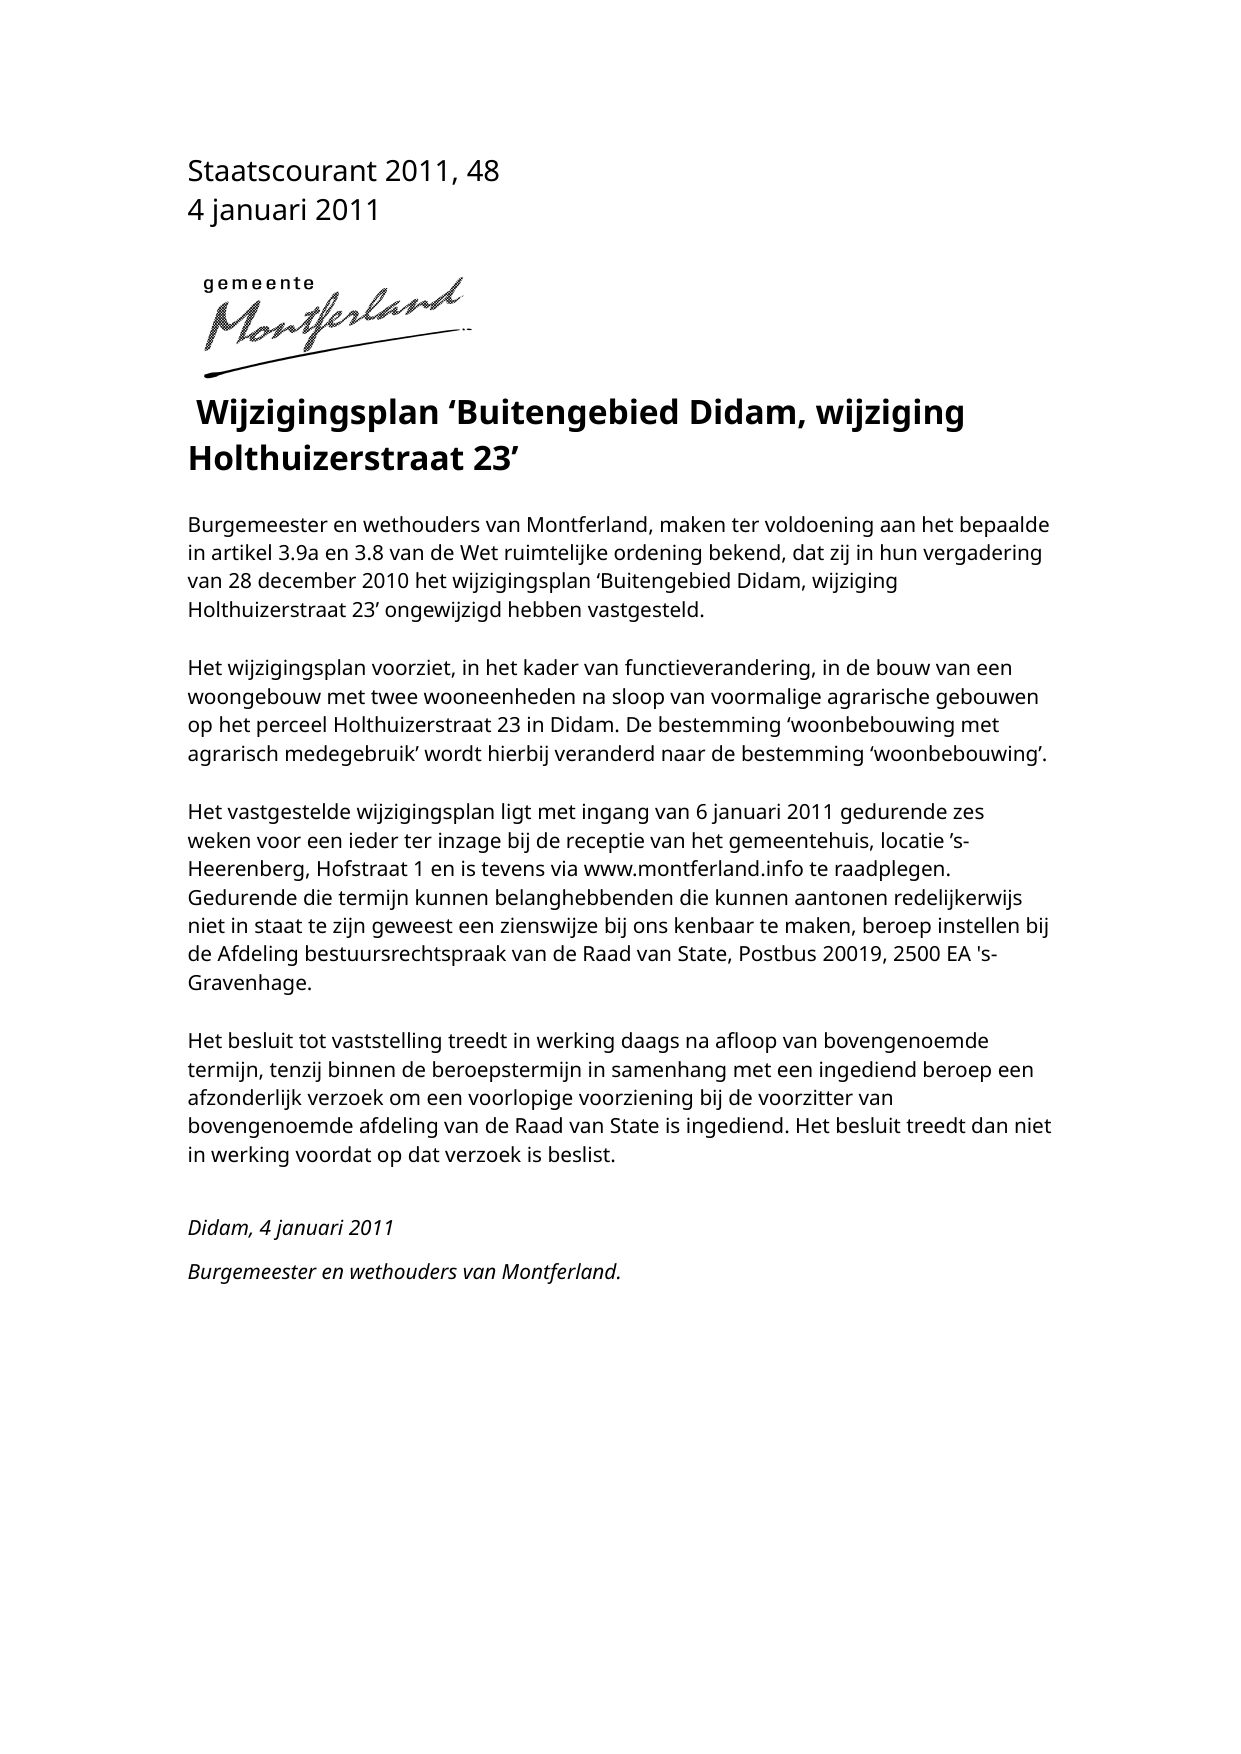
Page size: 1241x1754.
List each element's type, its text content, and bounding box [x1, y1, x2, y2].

text Het besluit tot vaststelling treedt in werking daags na afloop van bovengenoemde termijn, tenzij binnen de beroepstermijn in samenhang met een ingediend beroep een afzonderlijk verzoek om een voorlopige voorziening bij de voorzitter van bovengenoemde afdeling van de Raad van State is ingediend. Het besluit treedt dan niet in werking voordat op dat verzoek is beslist. [187, 1026, 1053, 1168]
text 4 januari 2011 [187, 190, 1053, 229]
text Burgemeester en wethouders van Montferland, maken ter voldoening aan het bepaalde in artikel 3.9a en 3.8 van de Wet ruimtelijke ordening bekend, dat zij in hun vergadering van 28 december 2010 het wijzigingsplan ‘Buitengebied Didam, wijziging Holthuizerstraat 23’ ongewijzigd hebben vastgesteld. [187, 510, 1053, 623]
text Didam, 4 januari 2011 [187, 1213, 1053, 1242]
subtitle Wijzigingsplan ‘Buitengebied Didam, wijziging Holthuizerstraat 23’ [187, 271, 1053, 480]
text Het wijzigingsplan voorziet, in het kader van functieverandering, in de bouw van een woongebouw met twee wooneenheden na sloop van voormalige agrarische gebouwen op het perceel Holthuizerstraat 23 in Didam. De bestemming ‘woonbebouwing met agrarisch medegebruik’ wordt hierbij veranderd naar de bestemming ‘woonbebouwing’. [187, 653, 1053, 767]
text Staatscourant 2011, 48 [187, 150, 1053, 190]
picture [187, 258, 477, 389]
text Het vastgestelde wijzigingsplan ligt met ingang van 6 januari 2011 gedurende zes weken voor een ieder ter inzage bij de receptie van het gemeentehuis, locatie ’s-Heerenberg, Hofstraat 1 en is tevens via www.montferland.info te raadplegen. Gedurende die termijn kunnen belanghebbenden die kunnen aantonen redelijkerwijs niet in staat te zijn geweest een zienswijze bij ons kenbaar te maken, beroep instellen bij de Afdeling bestuursrechtspraak van de Raad van State, Postbus 20019, 2500 EA 's-Gravenhage. [187, 797, 1053, 996]
text Burgemeester en wethouders van Montferland. [187, 1257, 1053, 1285]
